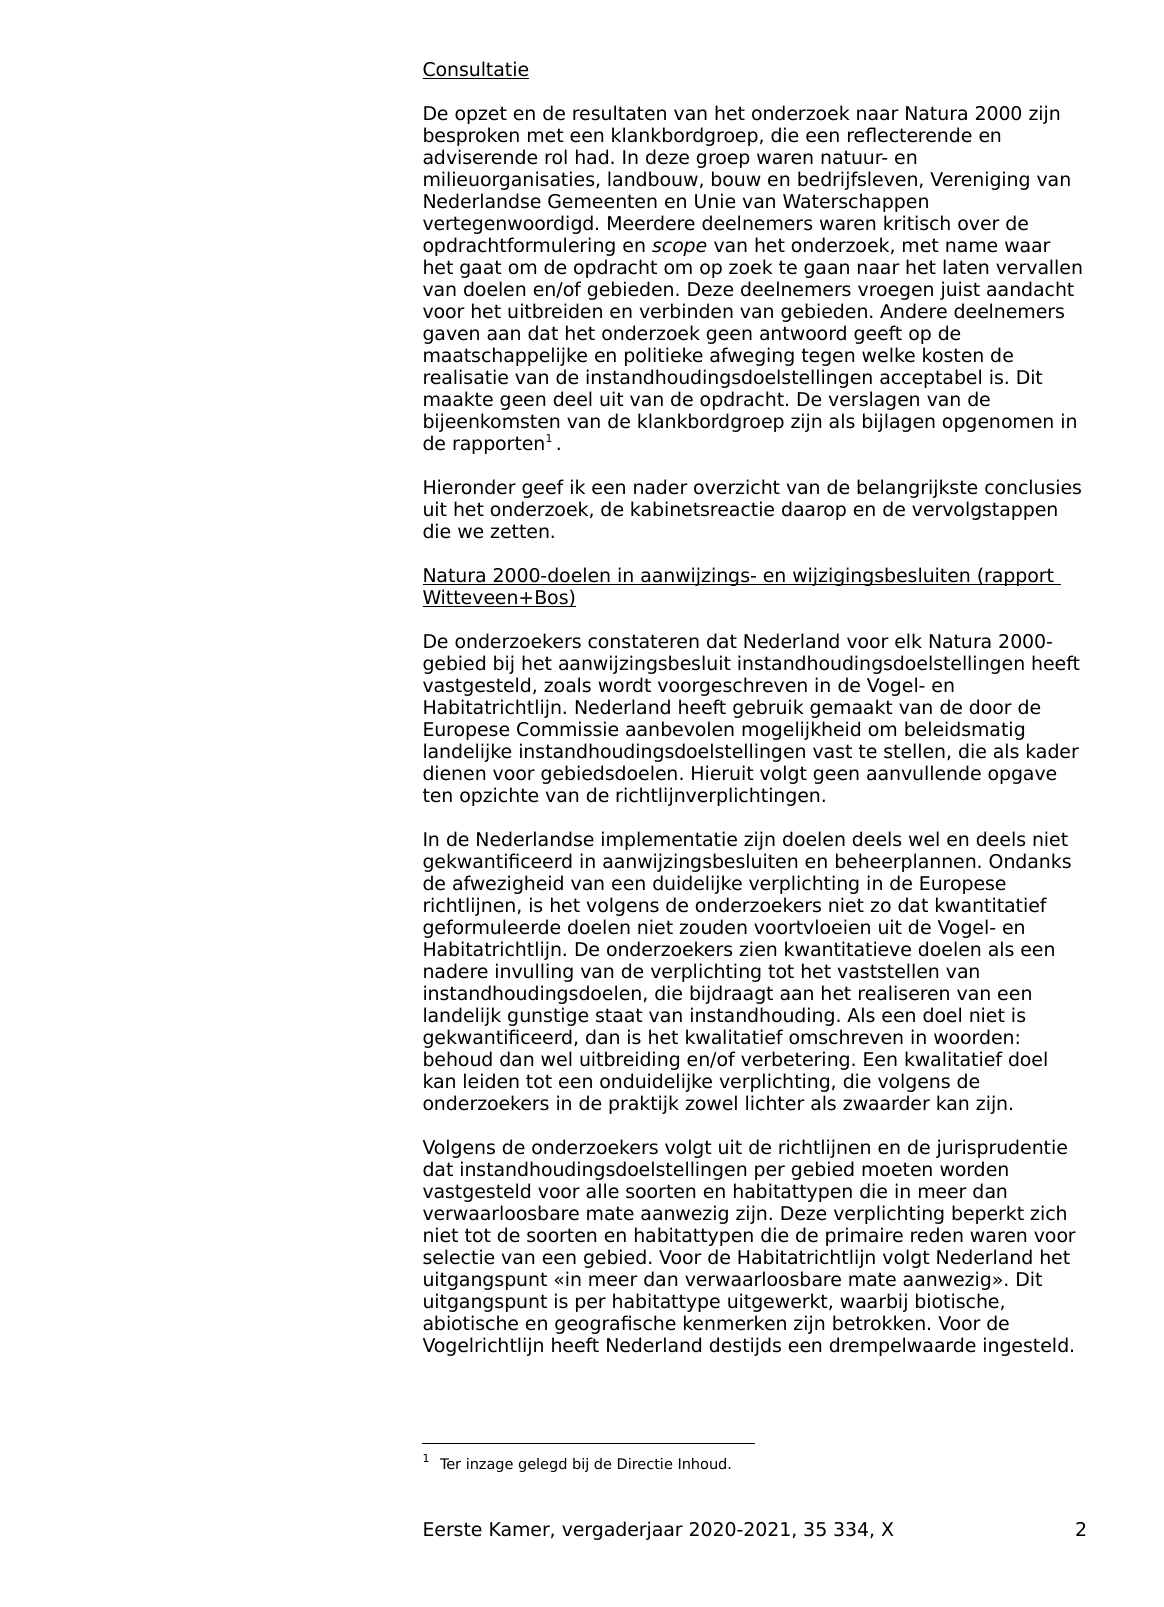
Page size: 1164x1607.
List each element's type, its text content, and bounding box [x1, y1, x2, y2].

text Hieronder geef ik een nader overzicht van de belangrijkste conclusies uit het onderzoek, de kabinetsreactie daarop en de vervolgstappen die we zetten. [422, 477, 1087, 543]
text Ter inzage gelegd bij de Directie Inhoud. [422, 1452, 1087, 1474]
text Volgens de onderzoekers volgt uit de richtlijnen en de jurisprudentie dat instandhoudingsdoelstellingen per gebied moeten worden vastgesteld voor alle soorten en habitattypen die in meer dan verwaarloosbare mate aanwezig zijn. Deze verplichting beperkt zich niet tot de soorten en habitattypen die de primaire reden waren voor selectie van een gebied. Voor de Habitatrichtlijn volgt Nederland het uitgangspunt «in meer dan verwaarloosbare mate aanwezig». Dit uitgangspunt is per habitattype uitgewerkt, waarbij biotische, abiotische en geografische kenmerken zijn betrokken. Voor de Vogelrichtlijn heeft Nederland destijds een drempelwaarde ingesteld. [422, 1137, 1087, 1357]
subtitle Natura 2000-doelen in aanwijzings- en wijzigingsbesluiten (rapport Witteveen+Bos) [422, 565, 1087, 609]
text In de Nederlandse implementatie zijn doelen deels wel en deels niet gekwantificeerd in aanwijzingsbesluiten en beheerplannen. Ondanks de afwezigheid van een duidelijke verplichting in de Europese richtlijnen, is het volgens de onderzoekers niet zo dat kwantitatief geformuleerde doelen niet zouden voortvloeien uit de Vogel- en Habitatrichtlijn. De onderzoekers zien kwantitatieve doelen als een nadere invulling van de verplichting tot het vaststellen van instandhoudingsdoelen, die bijdraagt aan het realiseren van een landelijk gunstige staat van instandhouding. Als een doel niet is gekwantificeerd, dan is het kwalitatief omschreven in woorden: behoud dan wel uitbreiding en/of verbetering. Een kwalitatief doel kan leiden tot een onduidelijke verplichting, die volgens de onderzoekers in de praktijk zowel lichter als zwaarder kan zijn. [422, 829, 1087, 1115]
subtitle Consultatie [422, 59, 1087, 81]
text De onderzoekers constateren dat Nederland voor elk Natura 2000-gebied bij het aanwijzingsbesluit instandhoudingsdoelstellingen heeft vastgesteld, zoals wordt voorgeschreven in de Vogel- en Habitatrichtlijn. Nederland heeft gebruik gemaakt van de door de Europese Commissie aanbevolen mogelijkheid om beleidsmatig landelijke instandhoudingsdoelstellingen vast te stellen, die als kader dienen voor gebiedsdoelen. Hieruit volgt geen aanvullende opgave ten opzichte van de richtlijnverplichtingen. [422, 631, 1087, 807]
text De opzet en de resultaten van het onderzoek naar Natura 2000 zijn besproken met een klankbordgroep, die een reflecterende en adviserende rol had. In deze groep waren natuur- en milieuorganisaties, landbouw, bouw en bedrijfsleven, Vereniging van Nederlandse Gemeenten en Unie van Waterschappen vertegenwoordigd. Meerdere deelnemers waren kritisch over de opdrachtformulering en scope van het onderzoek, met name waar het gaat om de opdracht om op zoek te gaan naar het laten vervallen van doelen en/of gebieden. Deze deelnemers vroegen juist aandacht voor het uitbreiden en verbinden van gebieden. Andere deelnemers gaven aan dat het onderzoek geen antwoord geeft op de maatschappelijke en politieke afweging tegen welke kosten de realisatie van de instandhoudingsdoelstellingen acceptabel is. Dit maakte geen deel uit van de opdracht. De verslagen van de bijeenkomsten van de klankbordgroep zijn als bijlagen opgenomen in de rapporten. [422, 103, 1087, 455]
